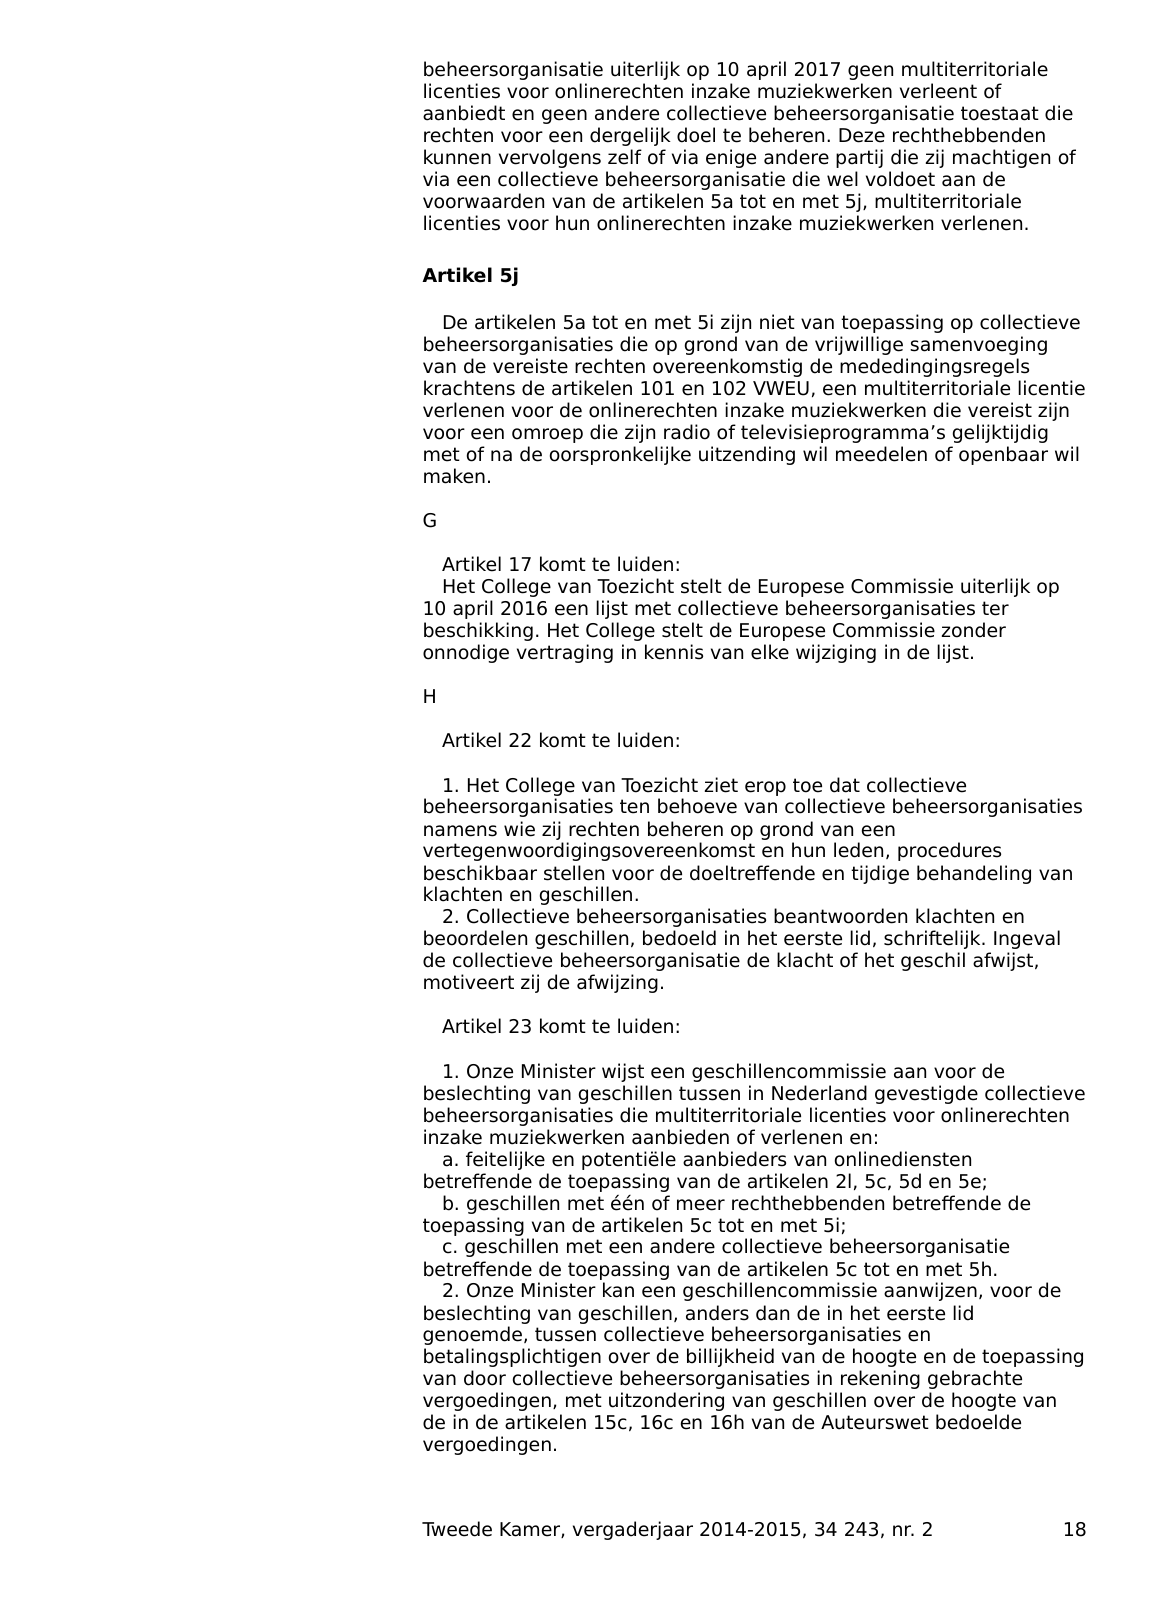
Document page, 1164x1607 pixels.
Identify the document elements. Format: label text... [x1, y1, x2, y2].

text 2. Collectieve beheersorganisaties beantwoorden klachten en beoordelen geschillen, bedoeld in het eerste lid, schriftelijk. Ingeval de collectieve beheersorganisatie de klacht of het geschil afwijst, motiveert zij de afwijzing. [422, 906, 1087, 994]
text 1. Het College van Toezicht ziet erop toe dat collectieve beheersorganisaties ten behoeve van collectieve beheersorganisaties namens wie zij rechten beheren op grond van een vertegenwoordigingsovereenkomst en hun leden, procedures beschikbaar stellen voor de doeltreffende en tijdige behandeling van klachten en geschillen. [422, 774, 1087, 906]
text G [422, 510, 1087, 532]
text 2. Onze Minister kan een geschillencommissie aanwijzen, voor de beslechting van geschillen, anders dan de in het eerste lid genoemde, tussen collectieve beheersorganisaties en betalingsplichtigen over de billijkheid van de hoogte en de toepassing van door collectieve beheersorganisaties in rekening gebrachte vergoedingen, met uitzondering van geschillen over de hoogte van de in de artikelen 15c, 16c en 16h van de Auteurswet bedoelde vergoedingen. [422, 1280, 1087, 1456]
text Artikel 22 komt te luiden: [422, 730, 1087, 752]
text a. feitelijke en potentiële aanbieders van onlinediensten betreffende de toepassing van de artikelen 2l, 5c, 5d en 5e; [422, 1148, 1087, 1192]
text Artikel 17 komt te luiden: [422, 554, 1087, 576]
text H [422, 686, 1087, 708]
text 1. Onze Minister wijst een geschillencommissie aan voor de beslechting van geschillen tussen in Nederland gevestigde collectieve beheersorganisaties die multiterritoriale licenties voor onlinerechten inzake muziekwerken aanbieden of verlenen en: [422, 1061, 1087, 1148]
text Het College van Toezicht stelt de Europese Commissie uiterlijk op 10 april 2016 een lijst met collectieve beheersorganisaties ter beschikking. Het College stelt de Europese Commissie zonder onnodige vertraging in kennis van elke wijziging in de lijst. [422, 576, 1087, 664]
text De artikelen 5a tot en met 5i zijn niet van toepassing op collectieve beheersorganisaties die op grond van de vrijwillige samenvoeging van de vereiste rechten overeenkomstig de mededingingsregels krachtens de artikelen 101 en 102 VWEU, een multiterritoriale licentie verlenen voor de onlinerechten inzake muziekwerken die vereist zijn voor een omroep die zijn radio of televisieprogramma’s gelijktijdig met of na de oorspronkelijke uitzending wil meedelen of openbaar wil maken. [422, 312, 1087, 488]
subtitle Artikel 5j [422, 265, 1087, 287]
text Artikel 23 komt te luiden: [422, 1016, 1087, 1038]
text b. geschillen met één of meer rechthebbenden betreffende de toepassing van de artikelen 5c tot en met 5i; [422, 1192, 1087, 1236]
text beheersorganisatie uiterlijk op 10 april 2017 geen multiterritoriale licenties voor onlinerechten inzake muziekwerken verleent of aanbiedt en geen andere collectieve beheersorganisatie toestaat die rechten voor een dergelijk doel te beheren. Deze rechthebbenden kunnen vervolgens zelf of via enige andere partij die zij machtigen of via een collectieve beheersorganisatie die wel voldoet aan de voorwaarden van de artikelen 5a tot en met 5j, multiterritoriale licenties voor hun onlinerechten inzake muziekwerken verlenen. [422, 59, 1087, 235]
text c. geschillen met een andere collectieve beheersorganisatie betreffende de toepassing van de artikelen 5c tot en met 5h. [422, 1236, 1087, 1280]
